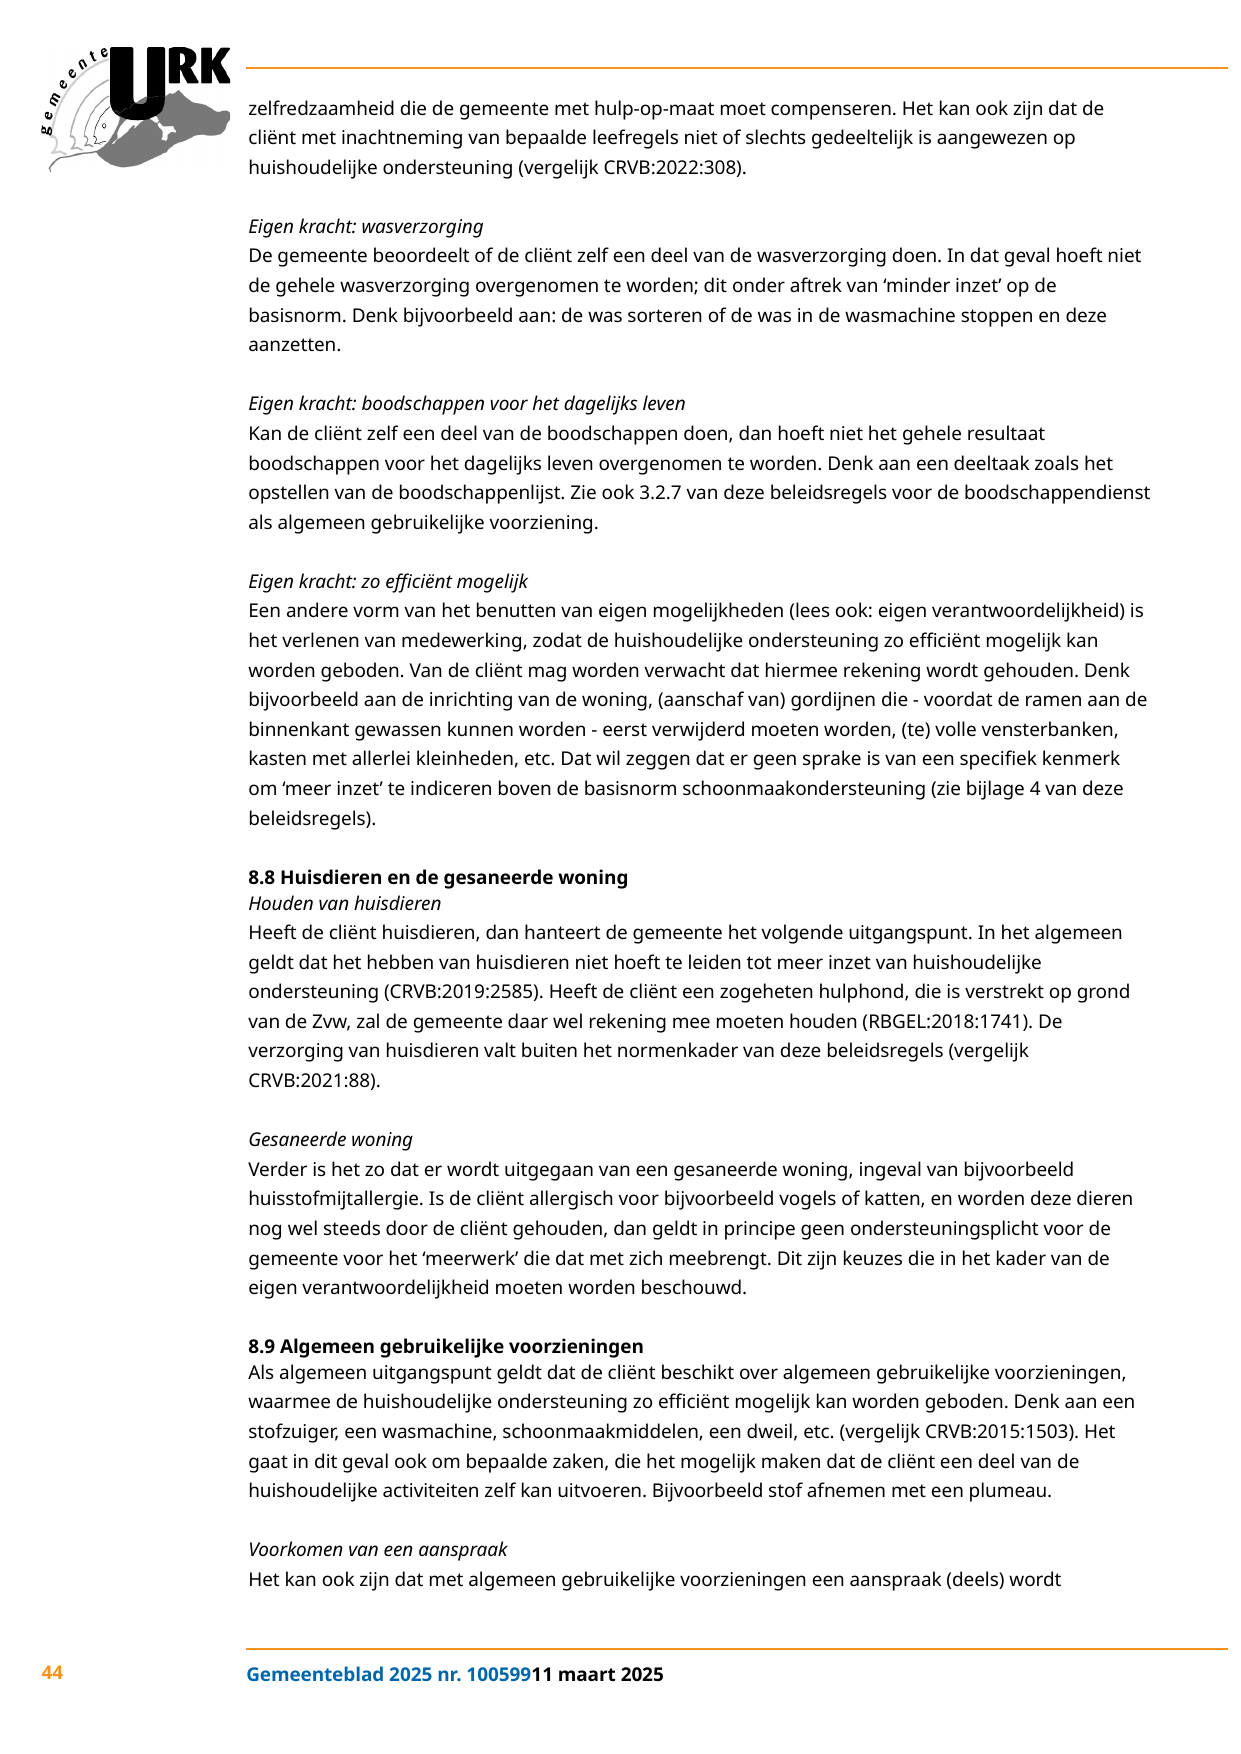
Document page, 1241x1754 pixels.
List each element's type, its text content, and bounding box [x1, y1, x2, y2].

text Heeft de cliënt huisdieren, dan hanteert de gemeente het volgende uitgangspunt. In het algemeen geldt dat het hebben van huisdieren niet hoeft te leiden tot meer inzet van huishoudelijke ondersteuning (CRVB:2019:2585). Heeft de cliënt een zogeheten hulphond, die is verstrekt op grond van de Zvw, zal de gemeente daar wel rekening mee moeten houden (RBGEL:2018:1741). De verzorging van huisdieren valt buiten het normenkader van deze beleidsregels (vergelijk CRVB:2021:88). [248, 919, 1152, 1093]
text Een andere vorm van het benutten van eigen mogelijkheden (lees ook: eigen verantwoordelijkheid) is het verlenen van medewerking, zodat de huishoudelijke ondersteuning zo efficiënt mogelijk kan worden geboden. Van de cliënt mag worden verwacht dat hiermee rekening wordt gehouden. Denk bijvoorbeeld aan de inrichting van de woning, (aanschaf van) gordijnen die - voordat de ramen aan de binnenkant gewassen kunnen worden - eerst verwijderd moeten worden, (te) volle vensterbanken, kasten met allerlei kleinheden, etc. Dat wil zeggen dat er geen sprake is van een specifiek kenmerk om ‘meer inzet’ te indiceren boven de basisnorm schoonmaakondersteuning (zie bijlage 4 van deze beleidsregels). [248, 598, 1152, 831]
text Als algemeen uitgangspunt geldt dat de cliënt beschikt over algemeen gebruikelijke voorzieningen, waarmee de huishoudelijke ondersteuning zo efficiënt mogelijk kan worden geboden. Denk aan een stofzuiger, een wasmachine, schoonmaakmiddelen, een dweil, etc. (vergelijk CRVB:2015:1503). Het gaat in dit geval ook om bepaalde zaken, die het mogelijk maken dat de cliënt een deel van de huishoudelijke activiteiten zelf kan uitvoeren. Bijvoorbeeld stof afnemen met een plumeau. [248, 1359, 1152, 1503]
text Eigen kracht: wasverzorging [248, 213, 1152, 239]
text Kan de cliënt zelf een deel van de boodschappen doen, dan hoeft niet het gehele resultaat boodschappen voor het dagelijks leven overgenomen te worden. Denk aan een deeltaak zoals het opstellen van de boodschappenlijst. Zie ook 3.2.7 van deze beleidsregels voor de boodschappendienst als algemeen gebruikelijke voorziening. [248, 420, 1152, 535]
picture [41, 47, 231, 172]
text De gemeente beoordeelt of de cliënt zelf een deel van de wasverzorging doen. In dat geval hoeft niet de gehele wasverzorging overgenomen te worden; dit onder aftrek van ‘minder inzet’ op de basisnorm. Denk bijvoorbeeld aan: de was sorteren of de was in de wasmachine stoppen en deze aanzetten. [248, 243, 1152, 357]
text Eigen kracht: boodschappen voor het dagelijks leven [248, 391, 1152, 416]
text 8.9 Algemeen gebruikelijke voorzieningen [248, 1333, 1152, 1359]
text Houden van huisdieren [248, 890, 1152, 915]
text Het kan ook zijn dat met algemeen gebruikelijke voorzieningen een aanspraak (deels) wordt [248, 1566, 1152, 1592]
text Eigen kracht: zo efficiënt mogelijk [248, 568, 1152, 594]
text Voorkomen van een aanspraak [248, 1537, 1152, 1562]
text Gesaneerde woning [248, 1126, 1152, 1152]
text 8.8 Huisdieren en de gesaneerde woning [248, 864, 1152, 890]
text Verder is het zo dat er wordt uitgegaan van een gesaneerde woning, ingeval van bijvoorbeeld huisstofmijtallergie. Is de cliënt allergisch voor bijvoorbeeld vogels of katten, en worden deze dieren nog wel steeds door de cliënt gehouden, dan geldt in principe geen ondersteuningsplicht voor de gemeente voor het ‘meerwerk’ die dat met zich meebrengt. Dit zijn keuzes die in het kader van de eigen verantwoordelijkheid moeten worden beschouwd. [248, 1156, 1152, 1300]
text zelfredzaamheid die de gemeente met hulp-op-maat moet compenseren. Het kan ook zijn dat de cliënt met inachtneming van bepaalde leefregels niet of slechts gedeeltelijk is aangewezen op huishoudelijke ondersteuning (vergelijk CRVB:2022:308). [248, 95, 1152, 180]
